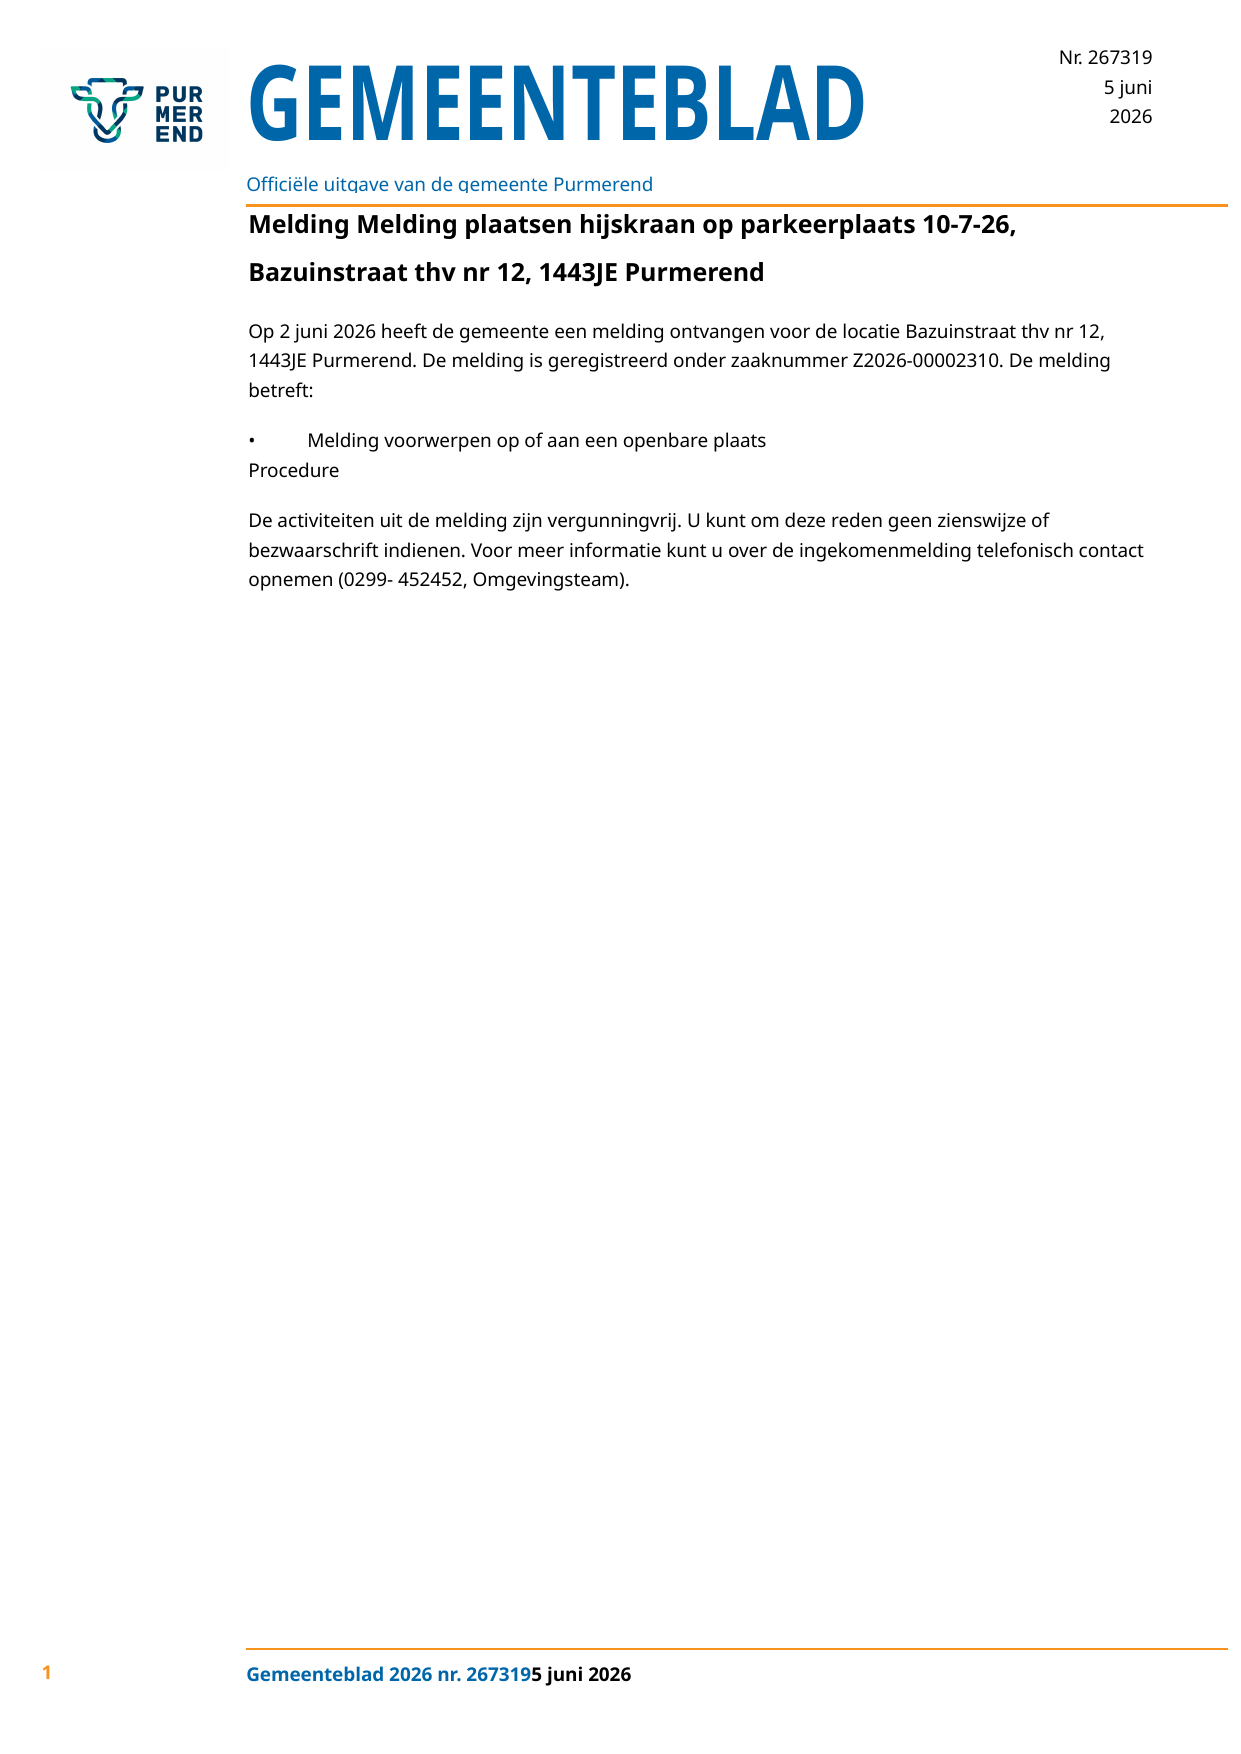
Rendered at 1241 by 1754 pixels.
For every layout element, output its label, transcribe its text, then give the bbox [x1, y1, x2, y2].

list Melding voorwerpen op of aan een openbare plaats [248, 427, 1152, 453]
text Procedure [248, 457, 1152, 483]
text Melding Melding plaatsen hijskraan op parkeerplaats 10-7-26, Bazuinstraat thv nr 12, 1443JE Purmerend [248, 207, 1152, 288]
picture [41, 47, 231, 172]
text Op 2 juni 2026 heeft de gemeente een melding ontvangen voor de locatie Bazuinstraat thv nr 12, 1443JE Purmerend. De melding is geregistreerd onder zaaknummer Z2026-00002310. De melding betreft: [248, 318, 1152, 403]
text De activiteiten uit de melding zijn vergunningvrij. U kunt om deze reden geen zienswijze of bezwaarschrift indienen. Voor meer informatie kunt u over de ingekomenmelding telefonisch contact opnemen (0299- 452452, Omgevingsteam). [248, 507, 1152, 592]
